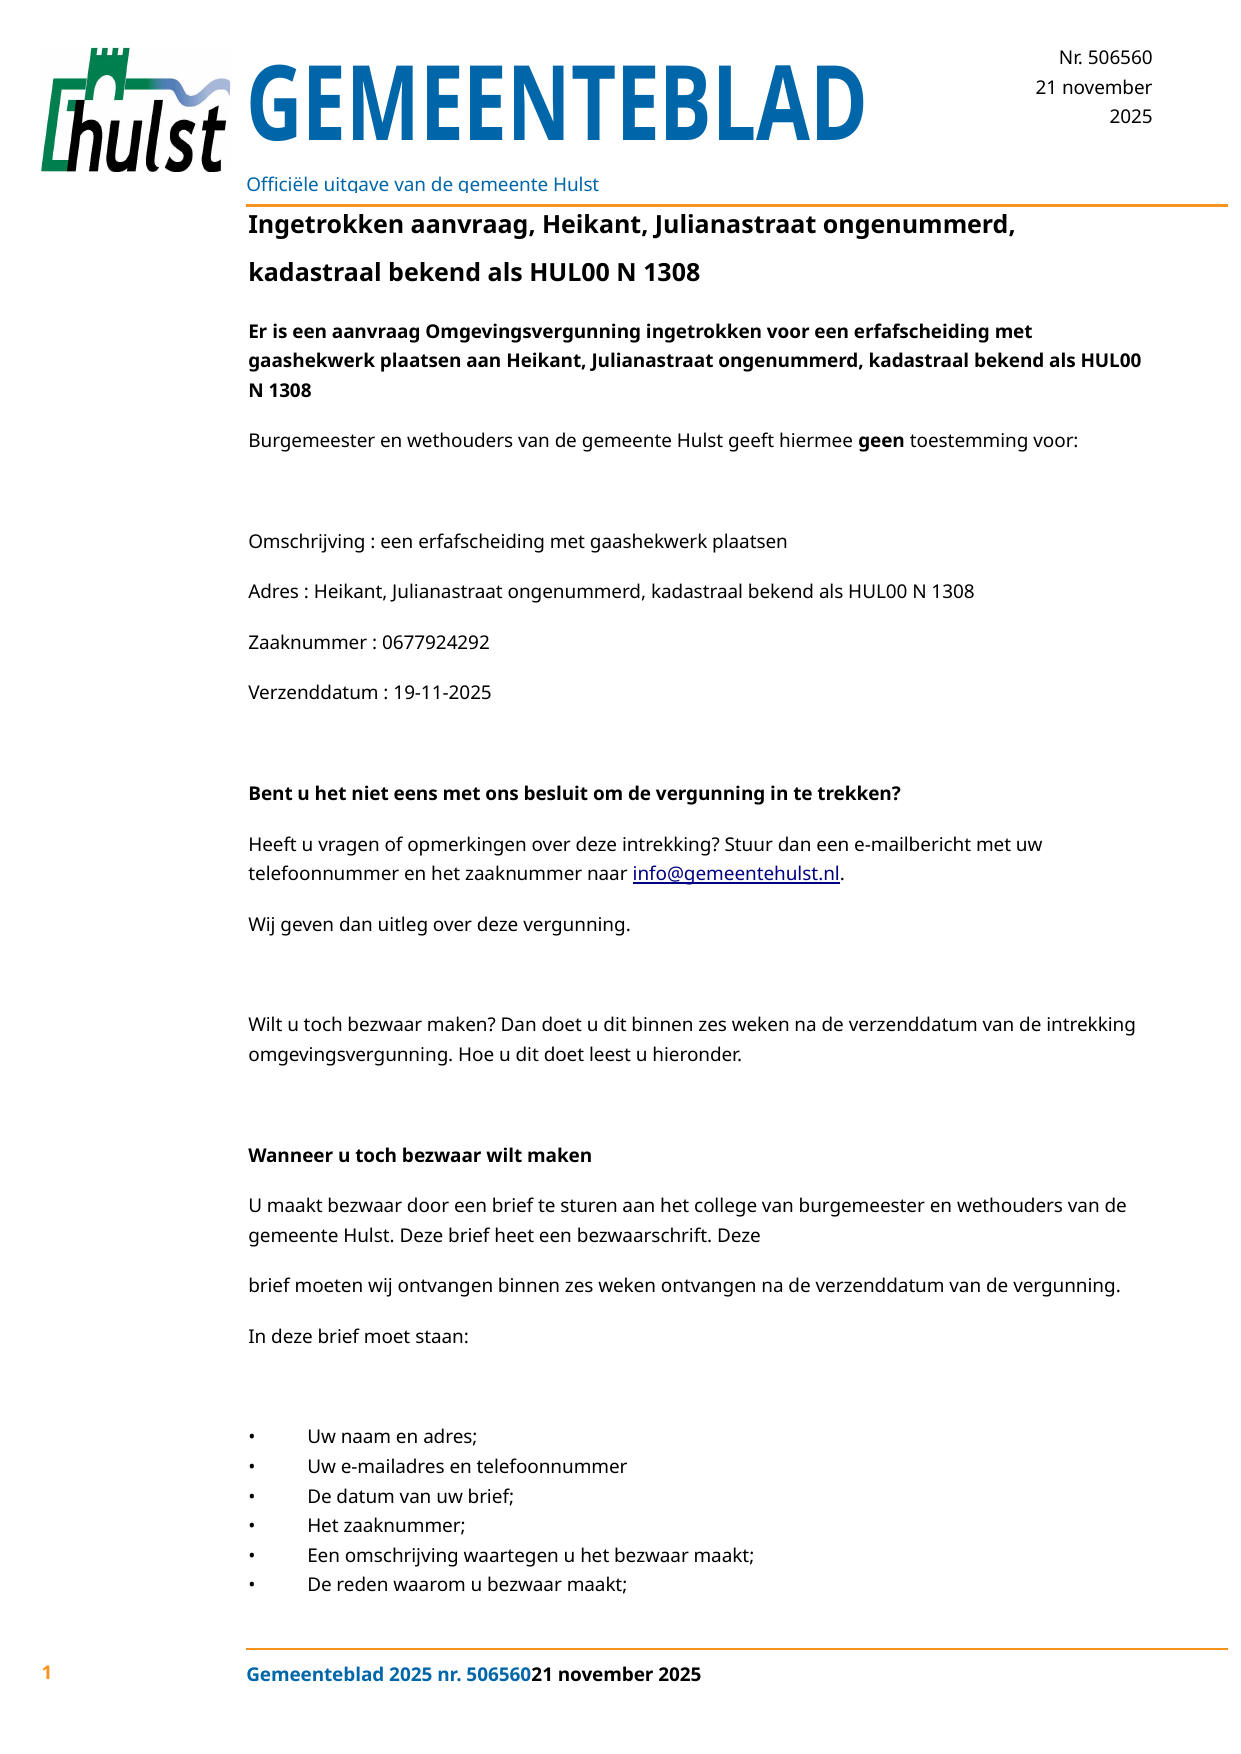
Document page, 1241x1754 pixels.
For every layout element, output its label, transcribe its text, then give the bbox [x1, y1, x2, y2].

list De reden waarom u bezwaar maakt; [248, 1572, 1152, 1597]
text Er is een aanvraag Omgevingsvergunning ingetrokken voor een erfafscheiding met gaashekwerk plaatsen aan Heikant, Julianastraat ongenummerd, kadastraal bekend als HUL00 N 1308 [248, 318, 1152, 403]
text Wij geven dan uitleg over deze vergunning. [248, 911, 1152, 937]
text Zaaknummer : 0677924292 [248, 629, 1152, 655]
text Wilt u toch bezwaar maken? Dan doet u dit binnen zes weken na de verzenddatum van de intrekking omgevingsvergunning. Hoe u dit doet leest u hieronder. [248, 1012, 1152, 1067]
text Adres : Heikant, Julianastraat ongenummerd, kadastraal bekend als HUL00 N 1308 [248, 579, 1152, 604]
text In deze brief moet staan: [248, 1323, 1152, 1349]
text Wanneer u toch bezwaar wilt maken [248, 1142, 1152, 1168]
list De datum van uw brief; [248, 1483, 1152, 1509]
text Burgemeester en wethouders van de gemeente Hulst geeft hiermee geen toestemming voor: [248, 427, 1152, 453]
text Bent u het niet eens met ons besluit om de vergunning in te trekken? [248, 780, 1152, 806]
text Heeft u vragen of opmerkingen over deze intrekking? Stuur dan een e-mailbericht met uw telefoonnummer en het zaaknummer naar info@gemeentehulst.nl. [248, 831, 1152, 886]
text U maakt bezwaar door een brief te sturen aan het college van burgemeester en wethouders van de gemeente Hulst. Deze brief heet een bezwaarschrift. Deze [248, 1192, 1152, 1248]
text Omschrijving : een erfafscheiding met gaashekwerk plaatsen [248, 528, 1152, 554]
list Een omschrijving waartegen u het bezwaar maakt; [248, 1542, 1152, 1568]
list Uw naam en adres; [248, 1424, 1152, 1449]
text Verzenddatum : 19-11-2025 [248, 679, 1152, 705]
text Ingetrokken aanvraag, Heikant, Julianastraat ongenummerd, kadastraal bekend als HUL00 N 1308 [248, 207, 1152, 288]
text brief moeten wij ontvangen binnen zes weken ontvangen na de verzenddatum van de vergunning. [248, 1272, 1152, 1298]
picture [41, 47, 231, 172]
list Het zaaknummer; [248, 1512, 1152, 1538]
list Uw e-mailadres en telefoonnummer [248, 1453, 1152, 1479]
